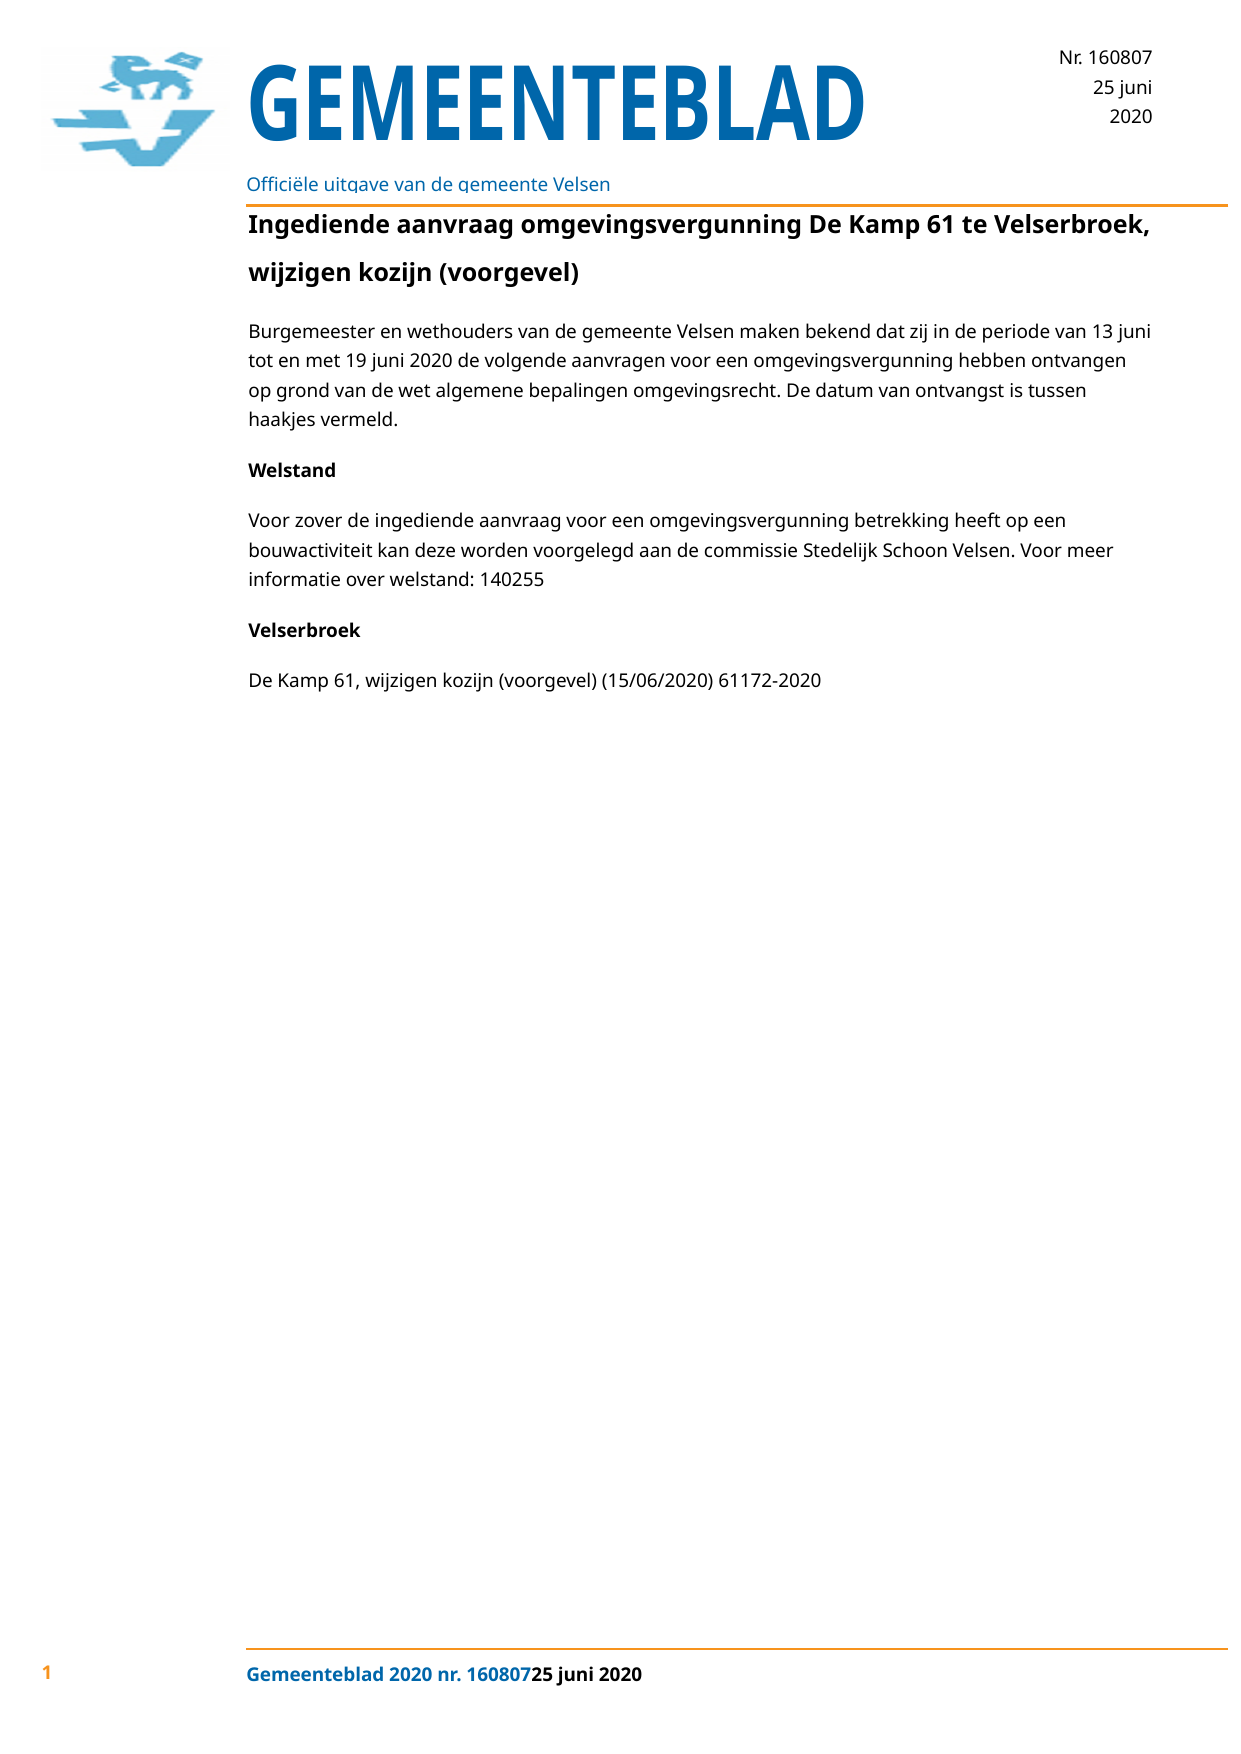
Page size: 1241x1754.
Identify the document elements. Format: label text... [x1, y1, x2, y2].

text De Kamp 61, wijzigen kozijn (voorgevel) (15/06/2020) 61172-2020 [248, 667, 1152, 693]
text Ingediende aanvraag omgevingsvergunning De Kamp 61 te Velserbroek, wijzigen kozijn (voorgevel) [248, 207, 1152, 288]
picture [41, 47, 231, 172]
text Velserbroek [248, 617, 1152, 643]
text Burgemeester en wethouders van de gemeente Velsen maken bekend dat zij in de periode van 13 juni tot en met 19 juni 2020 de volgende aanvragen voor een omgevingsvergunning hebben ontvangen op grond van de wet algemene bepalingen omgevingsrecht. De datum van ontvangst is tussen haakjes vermeld. [248, 318, 1152, 432]
text Welstand [248, 457, 1152, 483]
text Voor zover de ingediende aanvraag voor een omgevingsvergunning betrekking heeft op een bouwactiviteit kan deze worden voorgelegd aan de commissie Stedelijk Schoon Velsen. Voor meer informatie over welstand: 140255 [248, 507, 1152, 592]
